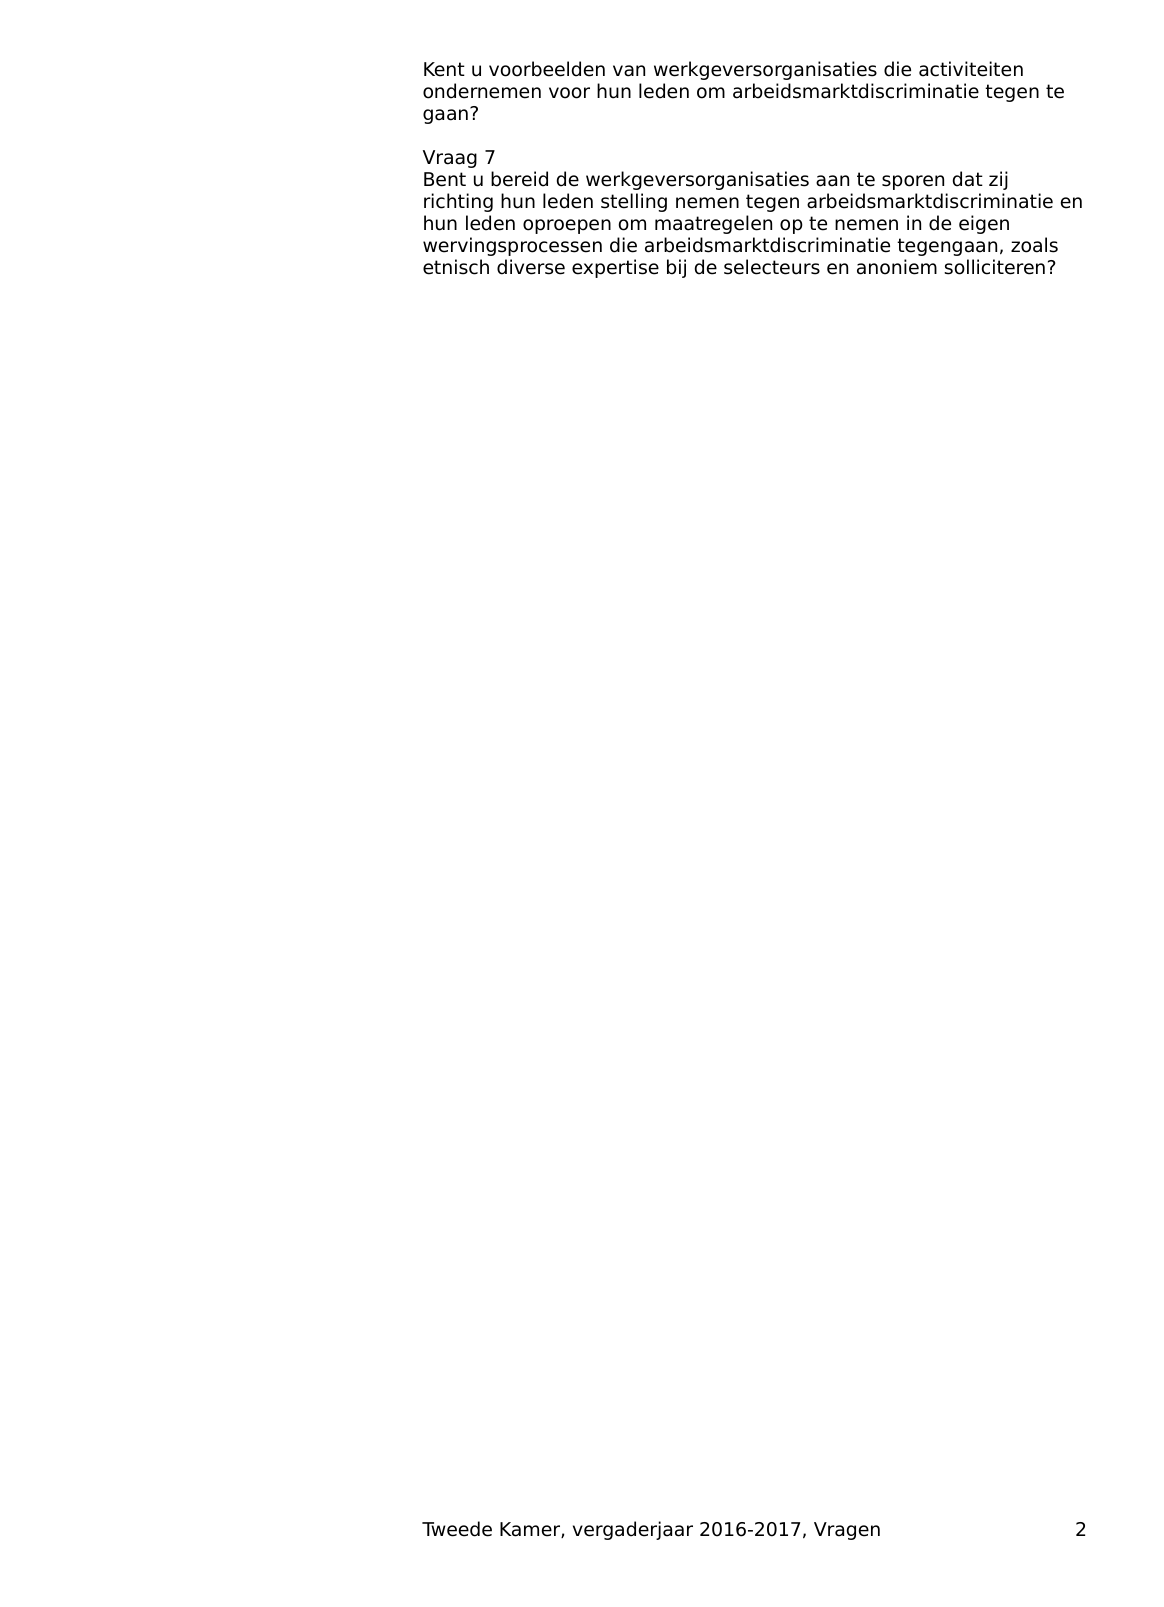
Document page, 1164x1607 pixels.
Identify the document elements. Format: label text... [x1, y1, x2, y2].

text Kent u voorbeelden van werkgeversorganisaties die activiteiten ondernemen voor hun leden om arbeidsmarktdiscriminatie tegen te gaan? [422, 59, 1087, 125]
text Vraag 7 [422, 147, 1087, 169]
text Bent u bereid de werkgeversorganisaties aan te sporen dat zij richting hun leden stelling nemen tegen arbeidsmarktdiscriminatie en hun leden oproepen om maatregelen op te nemen in de eigen wervingsprocessen die arbeidsmarktdiscriminatie tegengaan, zoals etnisch diverse expertise bij de selecteurs en anoniem solliciteren? [422, 169, 1087, 279]
